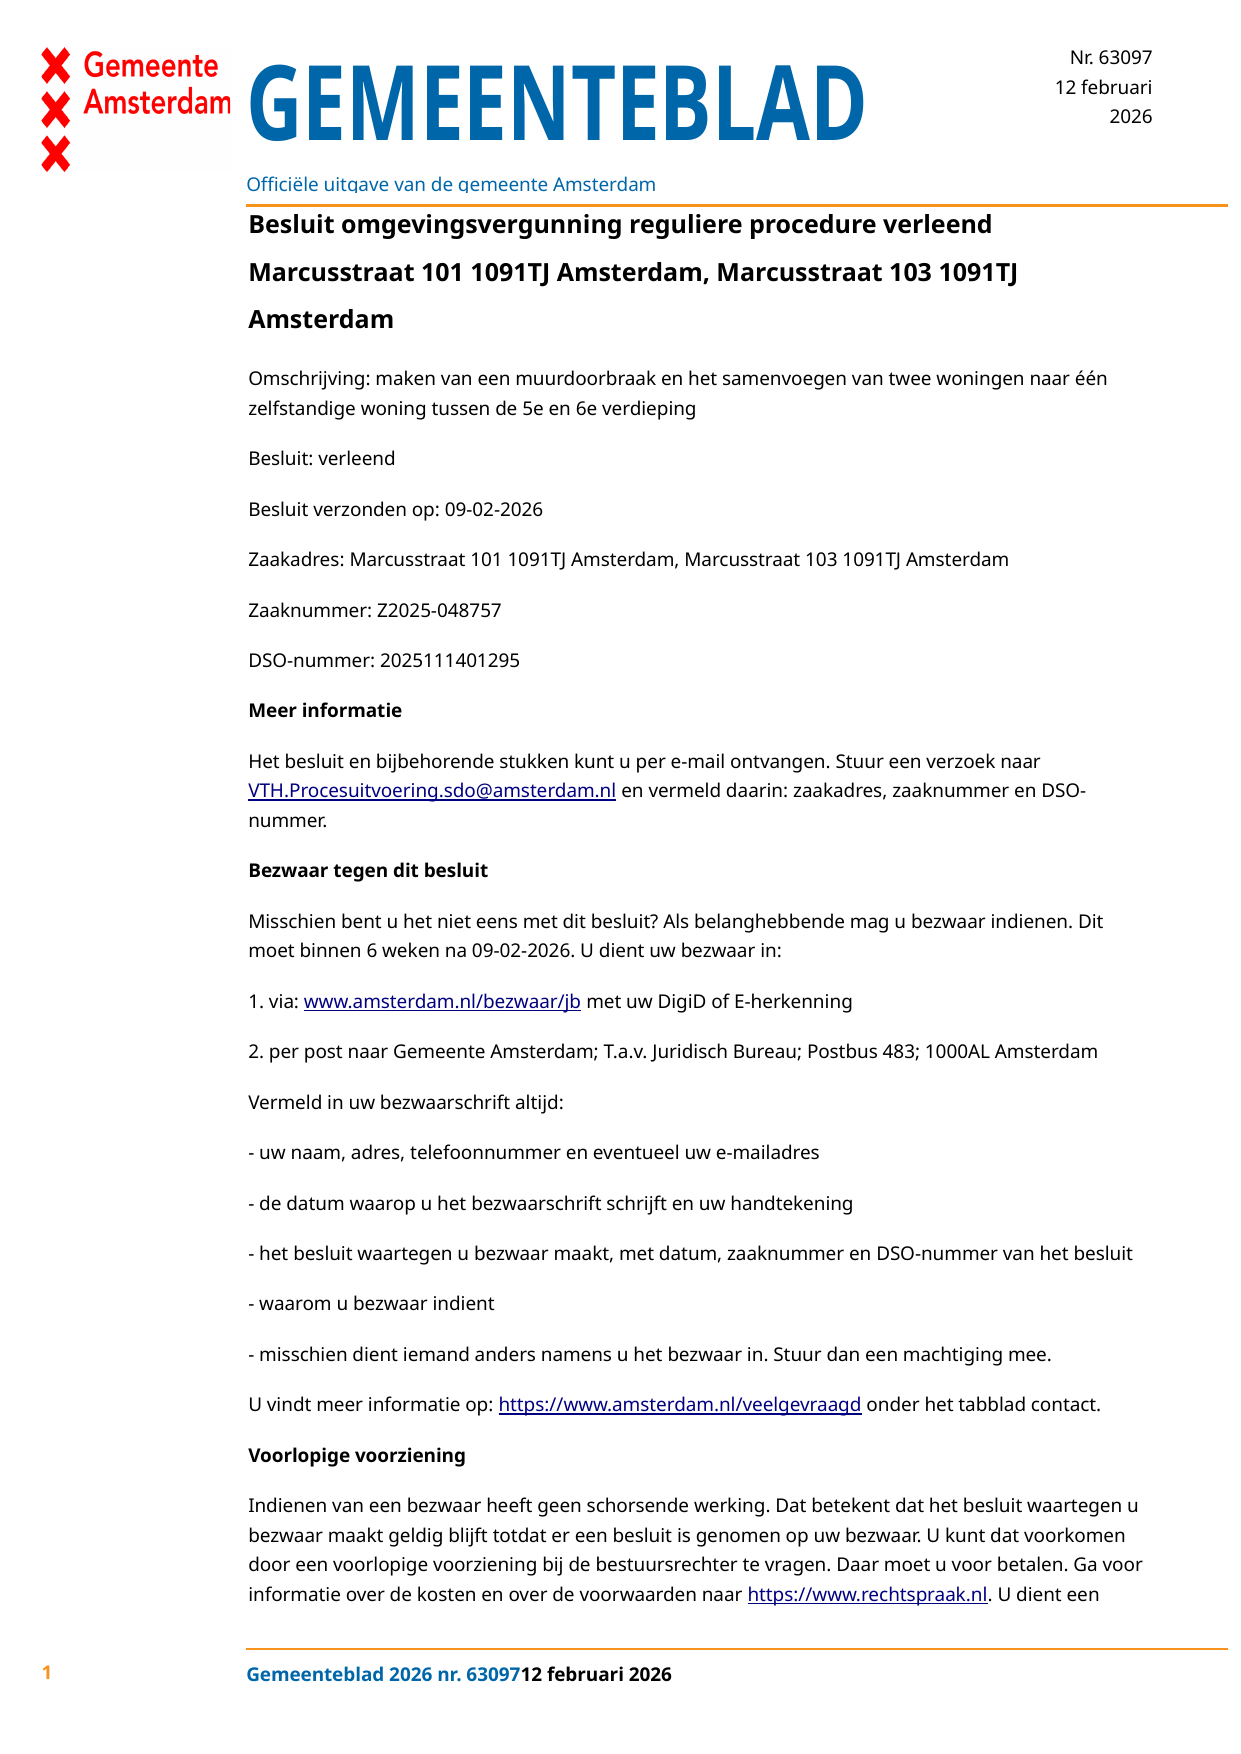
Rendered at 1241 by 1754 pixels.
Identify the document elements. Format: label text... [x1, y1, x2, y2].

text U vindt meer informatie op: https://www.amsterdam.nl/veelgevraagd onder het tabblad contact. [248, 1391, 1152, 1417]
picture [41, 47, 231, 172]
text - het besluit waartegen u bezwaar maakt, met datum, zaaknummer en DSO-nummer van het besluit [248, 1240, 1152, 1266]
text Misschien bent u het niet eens met dit besluit? Als belanghebbende mag u bezwaar indienen. Dit moet binnen 6 weken na 09-02-2026. U dient uw bezwaar in: [248, 908, 1152, 963]
text Voorlopige voorziening [248, 1442, 1152, 1467]
text - waarom u bezwaar indient [248, 1291, 1152, 1316]
text Meer informatie [248, 698, 1152, 723]
text Zaakadres: Marcusstraat 101 1091TJ Amsterdam, Marcusstraat 103 1091TJ Amsterdam [248, 546, 1152, 572]
text Besluit omgevingsvergunning reguliere procedure verleend Marcusstraat 101 1091TJ Amsterdam, Marcusstraat 103 1091TJ Amsterdam [248, 207, 1152, 336]
text Besluit: verleend [248, 446, 1152, 471]
text Omschrijving: maken van een muurdoorbraak en het samenvoegen van twee woningen naar één zelfstandige woning tussen de 5e en 6e verdieping [248, 366, 1152, 421]
text Bezwaar tegen dit besluit [248, 858, 1152, 883]
text Indienen van een bezwaar heeft geen schorsende werking. Dat betekent dat het besluit waartegen u bezwaar maakt geldig blijft totdat er een besluit is genomen op uw bezwaar. U kunt dat voorkomen door een voorlopige voorziening bij de bestuursrechter te vragen. Daar moet u voor betalen. Ga voor informatie over de kosten en over de voorwaarden naar https://www.rechtspraak.nl. U dient een [248, 1492, 1152, 1607]
text - uw naam, adres, telefoonnummer en eventueel uw e-mailadres [248, 1139, 1152, 1165]
text - de datum waarop u het bezwaarschrift schrijft en uw handtekening [248, 1190, 1152, 1215]
text Besluit verzonden op: 09-02-2026 [248, 496, 1152, 522]
text Het besluit en bijbehorende stukken kunt u per e-mail ontvangen. Stuur een verzoek naar VTH.Procesuitvoering.sdo@amsterdam.nl en vermeld daarin: zaakadres, zaaknummer en DSO-nummer. [248, 748, 1152, 833]
text Vermeld in uw bezwaarschrift altijd: [248, 1089, 1152, 1114]
text - misschien dient iemand anders namens u het bezwaar in. Stuur dan een machtiging mee. [248, 1341, 1152, 1367]
text 2. per post naar Gemeente Amsterdam; T.a.v. Juridisch Bureau; Postbus 483; 1000AL Amsterdam [248, 1038, 1152, 1064]
text 1. via: www.amsterdam.nl/bezwaar/jb met uw DigiD of E-herkenning [248, 988, 1152, 1014]
text DSO-nummer: 2025111401295 [248, 647, 1152, 673]
text Zaaknummer: Z2025-048757 [248, 597, 1152, 622]
